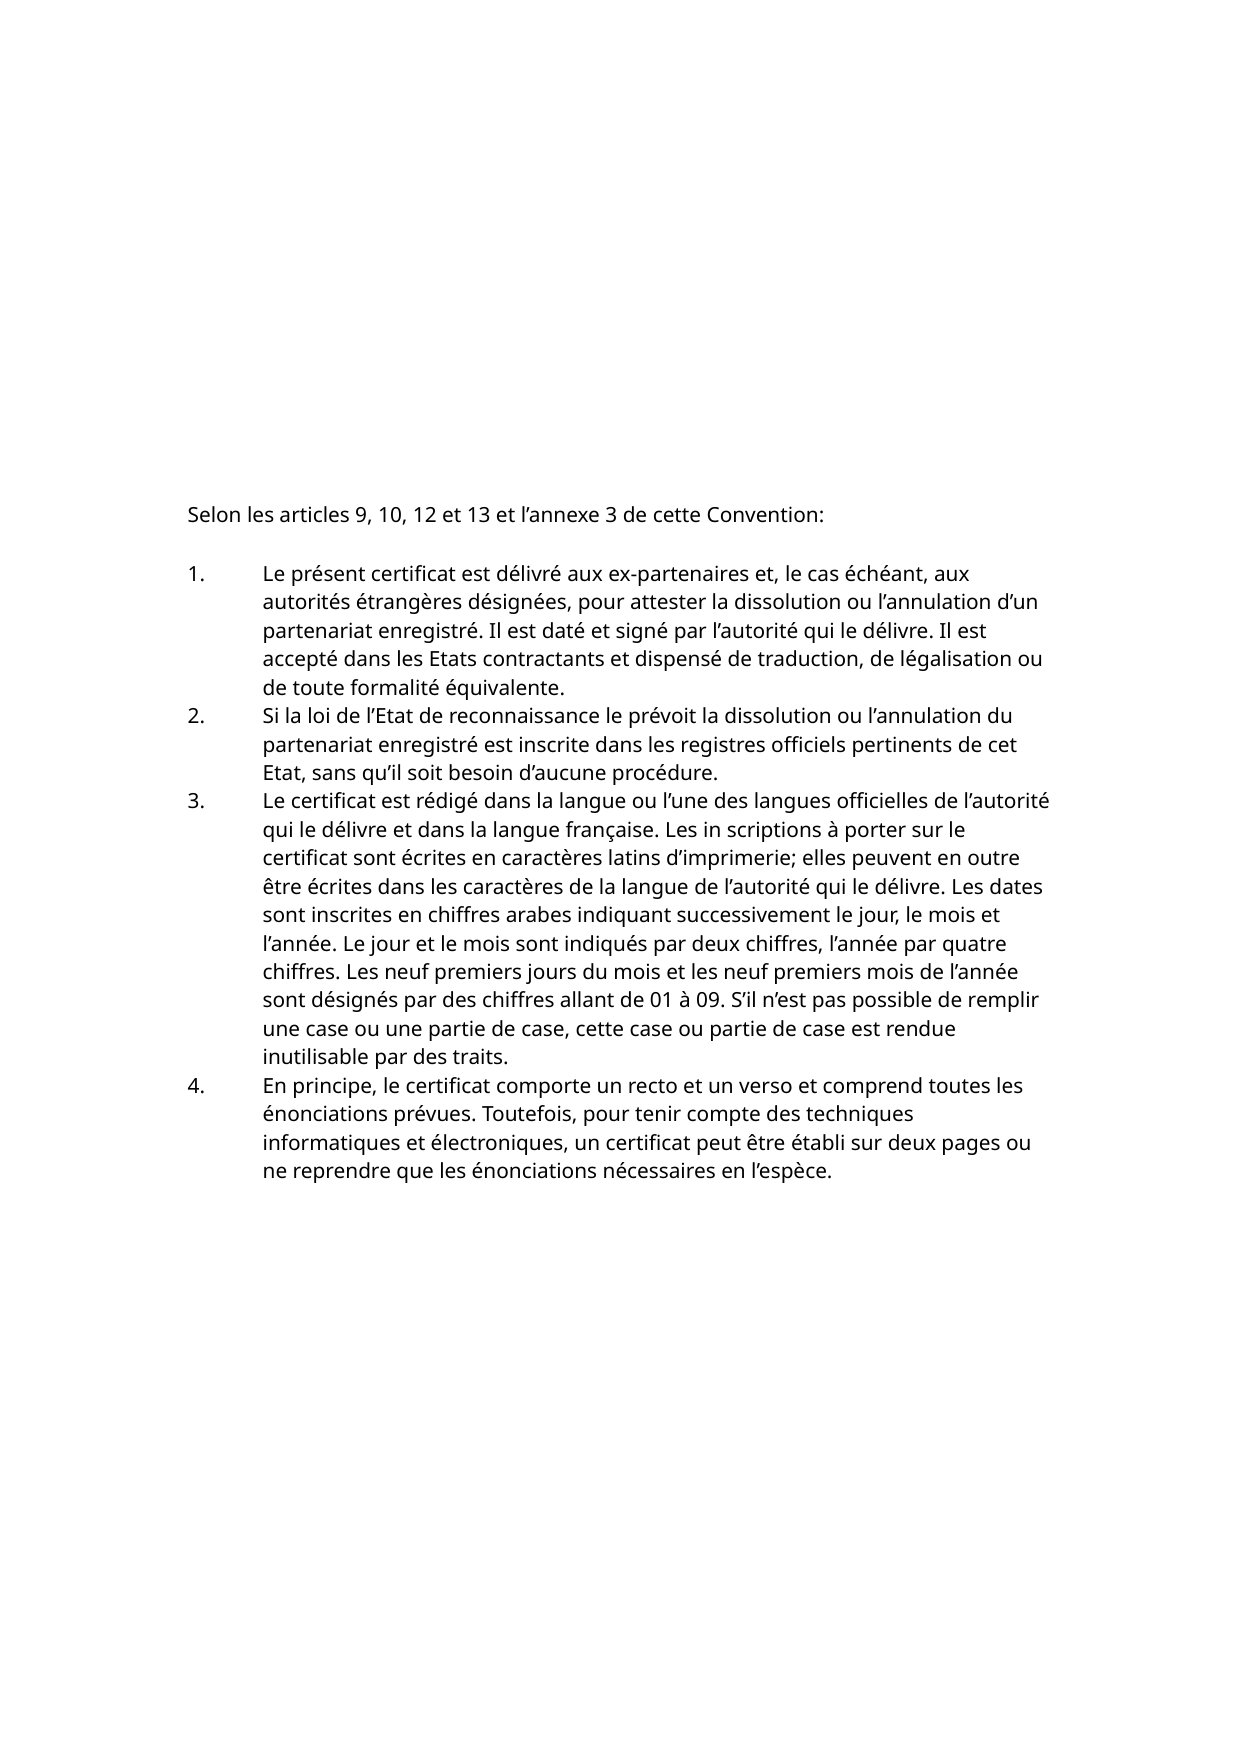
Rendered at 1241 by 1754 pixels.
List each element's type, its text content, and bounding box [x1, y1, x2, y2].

table_cell [188, 384, 1053, 442]
table_cell [188, 150, 1053, 208]
list En principe, le certificat comporte un recto et un verso et comprend toutes les énonciations prévues. Toutefois, pour tenir compte des techniques informatiques et électroniques, un certificat peut être établi sur deux pages ou ne reprendre que les énonciations nécessaires en l’espèce. [187, 1071, 1053, 1185]
table_cell [188, 209, 1053, 267]
list Si la loi de l’Etat de reconnaissance le prévoit la dissolution ou l’annulation du partenariat enregistré est inscrite dans les registres officiels pertinents de cet Etat, sans qu’il soit besoin d’aucune procédure. [187, 701, 1053, 787]
table_cell [188, 325, 1053, 384]
table_cell [188, 267, 1053, 325]
list Le certificat est rédigé dans la langue ou l’une des langues officielles de l’autorité qui le délivre et dans la langue française. Les in scriptions à porter sur le certificat sont écrites en caractères latins d’imprimerie; elles peuvent en outre être écrites dans les caractères de la langue de l’autorité qui le délivre. Les dates sont inscrites en chiffres arabes indiquant successivement le jour, le mois et l’année. Le jour et le mois sont indiqués par deux chiffres, l’année par quatre chiffres. Les neuf premiers jours du mois et les neuf premiers mois de l’année sont désignés par des chiffres allant de 01 à 09. S’il n’est pas possible de remplir une case ou une partie de case, cette case ou partie de case est rendue inutilisable par des traits. [187, 787, 1053, 1071]
list Le présent certificat est délivré aux ex-partenaires et, le cas échéant, aux autorités étrangères désignées, pour attester la dissolution ou l’annulation d’un partenariat enregistré. Il est daté et signé par l’autorité qui le délivre. Il est accepté dans les Etats contractants et dispensé de traduction, de légalisation ou de toute formalité équivalente. [187, 559, 1053, 701]
text Selon les articles 9, 10, 12 et 13 et l’annexe 3 de cette Convention: [187, 501, 1053, 529]
